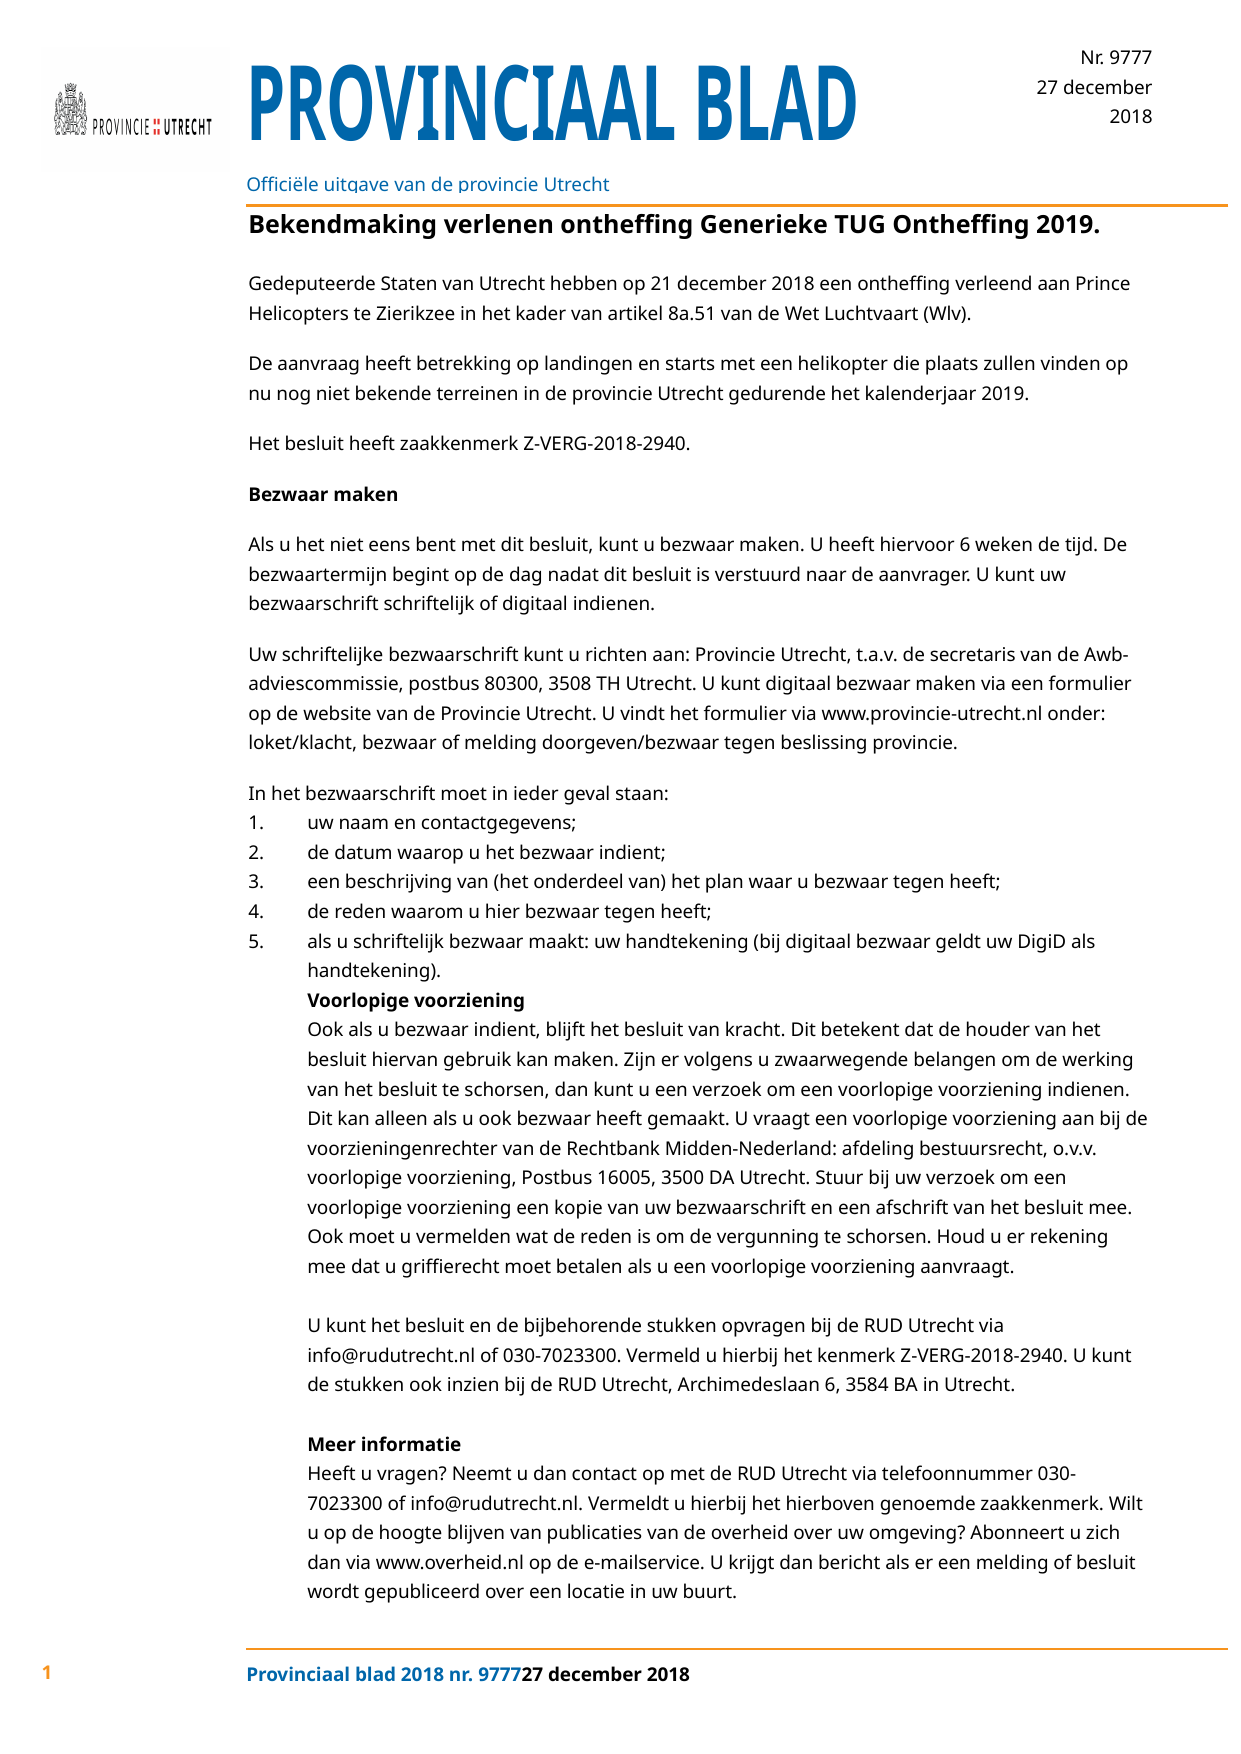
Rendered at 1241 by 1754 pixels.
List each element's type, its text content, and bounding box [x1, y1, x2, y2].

list Heeft u vragen? Neemt u dan contact op met de RUD Utrecht via telefoonnummer 030-7023300 of info@rudutrecht.nl. Vermeldt u hierbij het hierboven genoemde zaakkenmerk. Wilt u op de hoogte blijven van publicaties van de overheid over uw omgeving? Abonneert u zich dan via www.overheid.nl op de e-mailservice. U krijgt dan bericht als er een melding of besluit wordt gepubliceerd over een locatie in uw buurt. [248, 1460, 1152, 1604]
list een beschrijving van (het onderdeel van) het plan waar u bezwaar tegen heeft; [248, 869, 1152, 894]
list de datum waarop u het bezwaar indient; [248, 839, 1152, 865]
list U kunt het besluit en de bijbehorende stukken opvragen bij de RUD Utrecht via info@rudutrecht.nl of 030-7023300. Vermeld u hierbij het kenmerk Z-VERG-2018-2940. U kunt de stukken ook inzien bij de RUD Utrecht, Archimedeslaan 6, 3584 BA in Utrecht. [248, 1312, 1152, 1397]
text De aanvraag heeft betrekking op landingen en starts met een helikopter die plaats zullen vinden op nu nog niet bekende terreinen in de provincie Utrecht gedurende het kalenderjaar 2019. [248, 350, 1152, 406]
list Meer informatie [248, 1431, 1152, 1456]
text Uw schriftelijke bezwaarschrift kunt u richten aan: Provincie Utrecht, t.a.v. de secretaris van de Awb-adviescommissie, postbus 80300, 3508 TH Utrecht. U kunt digitaal bezwaar maken via een formulier op de website van de Provincie Utrecht. U vindt het formulier via www.provincie-utrecht.nl onder: loket/klacht, bezwaar of melding doorgeven/bezwaar tegen beslissing provincie. [248, 641, 1152, 755]
list uw naam en contactgegevens; [248, 809, 1152, 835]
list Ook als u bezwaar indient, blijft het besluit van kracht. Dit betekent dat de houder van het besluit hiervan gebruik kan maken. Zijn er volgens u zwaarwegende belangen om de werking van het besluit te schorsen, dan kunt u een verzoek om een voorlopige voorziening indienen. Dit kan alleen als u ook bezwaar heeft gemaakt. U vraagt een voorlopige voorziening aan bij de voorzieningenrechter van de Rechtbank Midden-Nederland: afdeling bestuursrecht, o.v.v. voorlopige voorziening, Postbus 16005, 3500 DA Utrecht. Stuur bij uw verzoek om een voorlopige voorziening een kopie van uw bezwaarschrift en een afschrift van het besluit mee. Ook moet u vermelden wat de reden is om de vergunning te schorsen. Houd u er rekening mee dat u griffierecht moet betalen als u een voorlopige voorziening aanvraagt. [248, 1017, 1152, 1279]
list als u schriftelijk bezwaar maakt: uw handtekening (bij digitaal bezwaar geldt uw DigiD als handtekening). [248, 928, 1152, 983]
list de reden waarom u hier bezwaar tegen heeft; [248, 898, 1152, 924]
text Het besluit heeft zaakkenmerk Z-VERG-2018-2940. [248, 430, 1152, 456]
text In het bezwaarschrift moet in ieder geval staan: [248, 780, 1152, 806]
text Bezwaar maken [248, 481, 1152, 506]
text Gedeputeerde Staten van Utrecht hebben op 21 december 2018 een ontheffing verleend aan Prince Helicopters te Zierikzee in het kader van artikel 8a.51 van de Wet Luchtvaart (Wlv). [248, 270, 1152, 326]
text Als u het niet eens bent met dit besluit, kunt u bezwaar maken. U heeft hiervoor 6 weken de tijd. De bezwaartermijn begint op de dag nadat dit besluit is verstuurd naar de aanvrager. U kunt uw bezwaarschrift schriftelijk of digitaal indienen. [248, 531, 1152, 616]
picture [41, 47, 231, 172]
list Voorlopige voorziening [248, 987, 1152, 1013]
text Bekendmaking verlenen ontheffing Generieke TUG Ontheffing 2019. [248, 207, 1152, 241]
